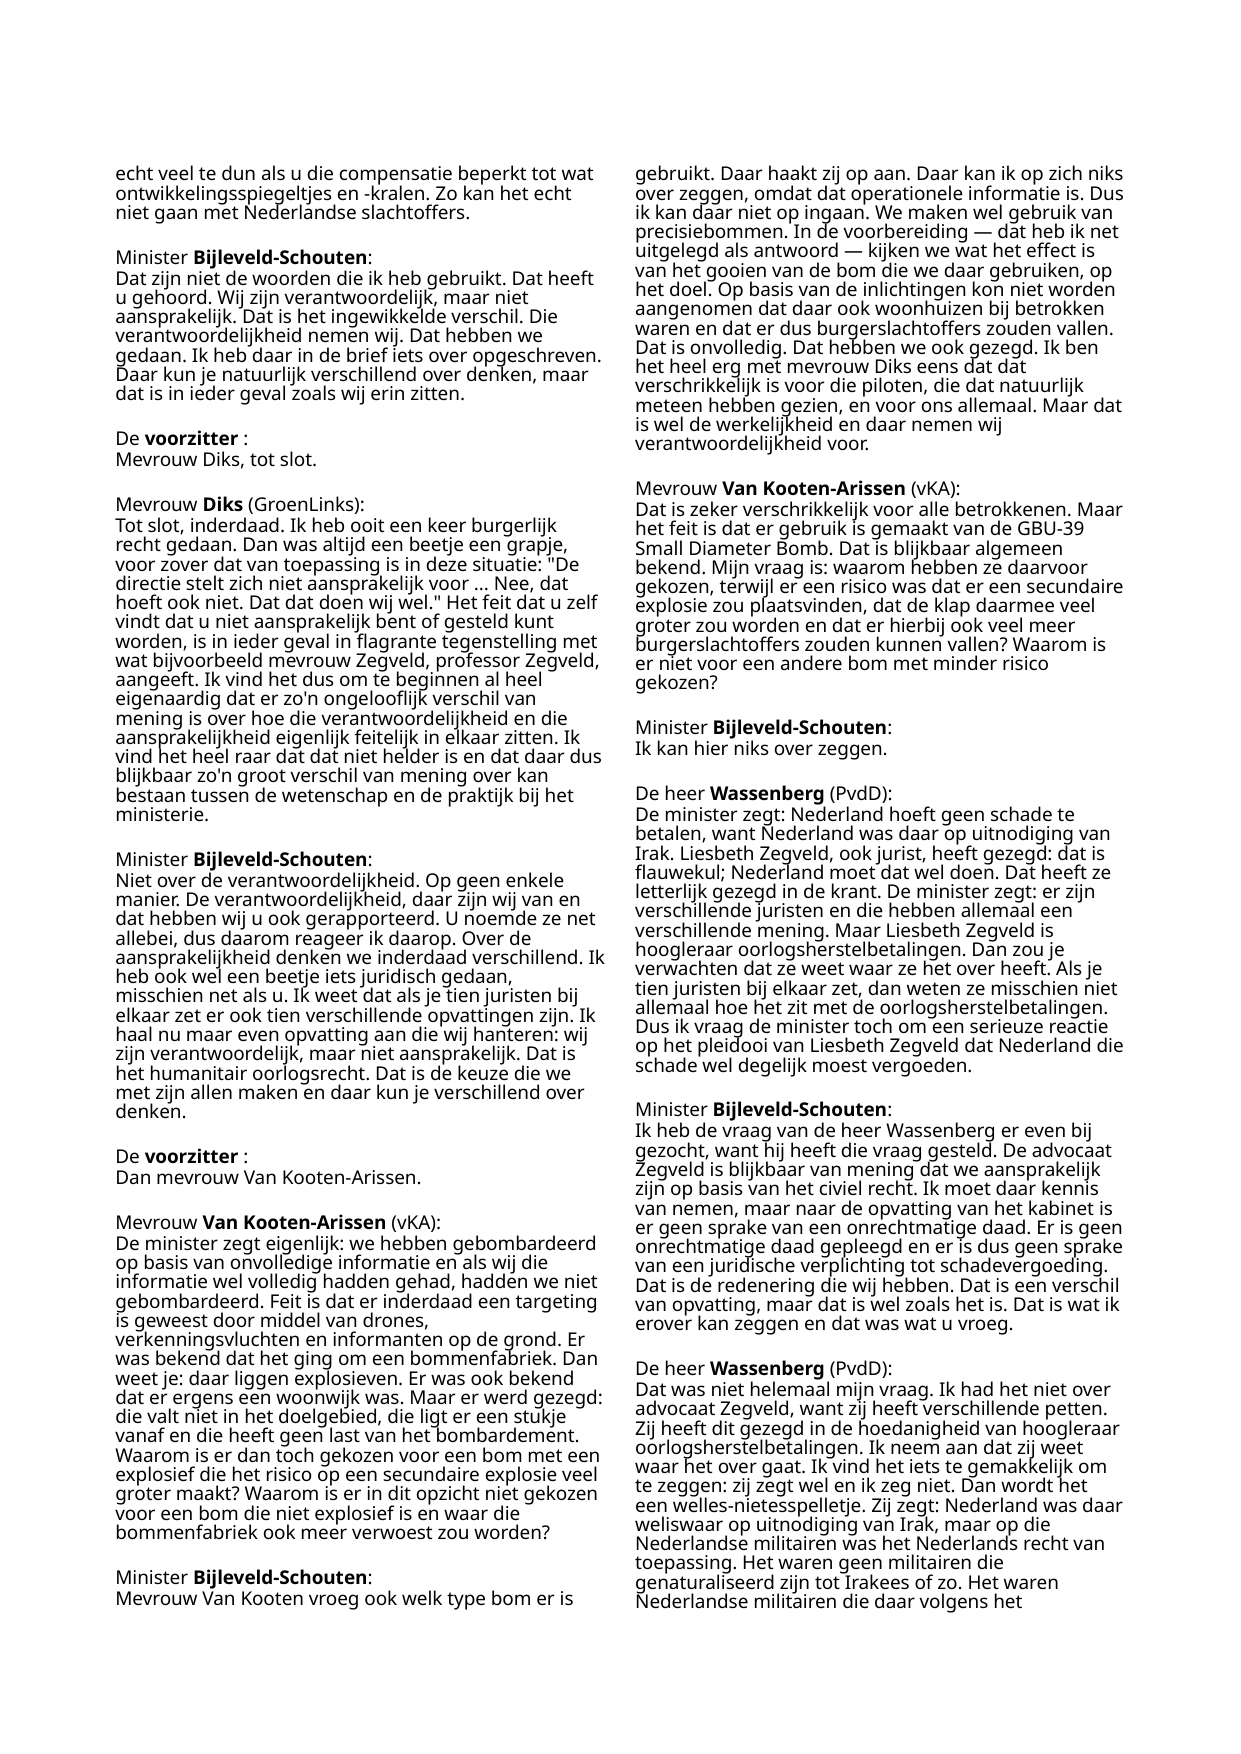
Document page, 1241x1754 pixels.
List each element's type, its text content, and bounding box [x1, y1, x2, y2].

text Mevrouw Diks, tot slot. [115, 451, 605, 470]
text Dat zijn niet de woorden die ik heb gebruikt. Dat heeft u gehoord. Wij zijn verantwoordelijk, maar niet aansprakelijk. Dat is het ingewikkelde verschil. Die verantwoordelijkheid nemen wij. Dat hebben we gedaan. Ik heb daar in de brief iets over opgeschreven. Daar kun je natuurlijk verschillend over denken, maar dat is in ieder geval zoals wij erin zitten. [115, 270, 605, 404]
text echt veel te dun als u die compensatie beperkt tot wat ontwikkelingsspiegeltjes en -kralen. Zo kan het echt niet gaan met Nederlandse slachtoffers. [115, 165, 605, 223]
text Mevrouw Diks (GroenLinks): [115, 491, 605, 517]
text Mevrouw Van Kooten-Arissen (vKA): [635, 475, 1125, 501]
text De minister zegt eigenlijk: we hebben gebombardeerd op basis van onvolledige informatie en als wij die informatie wel volledig hadden gehad, hadden we niet gebombardeerd. Feit is dat er inderdaad een targeting is geweest door middel van drones, verkenningsvluchten en informanten op de grond. Er was bekend dat het ging om een bommenfabriek. Dan weet je: daar liggen explosieven. Er was ook bekend dat er ergens een woonwijk was. Maar er werd gezegd: die valt niet in het doelgebied, die ligt er een stukje vanaf en die heeft geen last van het bombardement. Waarom is er dan toch gekozen voor een bom met een explosief die het risico op een secundaire explosie veel groter maakt? Waarom is er in dit opzicht niet gekozen voor een bom die niet explosief is en waar die bommenfabriek ook meer verwoest zou worden? [115, 1235, 605, 1543]
text Tot slot, inderdaad. Ik heb ooit een keer burgerlijk recht gedaan. Dan was altijd een beetje een grapje, voor zover dat van toepassing is in deze situatie: "De directie stelt zich niet aansprakelijk voor ... Nee, dat hoeft ook niet. Dat dat doen wij wel." Het feit dat u zelf vindt dat u niet aansprakelijk bent of gesteld kunt worden, is in ieder geval in flagrante tegenstelling met wat bijvoorbeeld mevrouw Zegveld, professor Zegveld, aangeeft. Ik vind het dus om te beginnen al heel eigenaardig dat er zo'n ongelooflijk verschil van mening is over hoe die verantwoordelijkheid en die aansprakelijkheid eigenlijk feitelijk in elkaar zitten. Ik vind het heel raar dat dat niet helder is en dat daar dus blijkbaar zo'n groot verschil van mening over kan bestaan tussen de wetenschap en de praktijk bij het ministerie. [115, 517, 605, 825]
text De voorzitter : [115, 425, 605, 451]
text Dat is zeker verschrikkelijk voor alle betrokkenen. Maar het feit is dat er gebruik is gemaakt van de GBU-39 Small Diameter Bomb. Dat is blijkbaar algemeen bekend. Mijn vraag is: waarom hebben ze daarvoor gekozen, terwijl er een risico was dat er een secundaire explosie zou plaatsvinden, dat de klap daarmee veel groter zou worden en dat er hierbij ook veel meer burgerslachtoffers zouden kunnen vallen? Waarom is er niet voor een andere bom met minder risico gekozen? [635, 501, 1125, 694]
text Minister Bijleveld-Schouten: [635, 714, 1125, 740]
text Mevrouw Van Kooten-Arissen (vKA): [115, 1209, 605, 1235]
text De voorzitter : [115, 1143, 605, 1169]
text Ik heb de vraag van de heer Wassenberg er even bij gezocht, want hij heeft die vraag gesteld. De advocaat Zegveld is blijkbaar van mening dat we aansprakelijk zijn op basis van het civiel recht. Ik moet daar kennis van nemen, maar naar de opvatting van het kabinet is er geen sprake van een onrechtmatige daad. Er is geen onrechtmatige daad gepleegd en er is dus geen sprake van een juridische verplichting tot schadevergoeding. Dat is de redenering die wij hebben. Dat is een verschil van opvatting, maar dat is wel zoals het is. Dat is wat ik erover kan zeggen en dat was wat u vroeg. [635, 1122, 1125, 1334]
text De minister zegt: Nederland hoeft geen schade te betalen, want Nederland was daar op uitnodiging van Irak. Liesbeth Zegveld, ook jurist, heeft gezegd: dat is flauwekul; Nederland moet dat wel doen. Dat heeft ze letterlijk gezegd in de krant. De minister zegt: er zijn verschillende juristen en die hebben allemaal een verschillende mening. Maar Liesbeth Zegveld is hoogleraar oorlogsherstelbetalingen. Dan zou je verwachten dat ze weet waar ze het over heeft. Als je tien juristen bij elkaar zet, dan weten ze misschien niet allemaal hoe het zit met de oorlogsherstelbetalingen. Dus ik vraag de minister toch om een serieuze reactie op het pleidooi van Liesbeth Zegveld dat Nederland die schade wel degelijk moest vergoeden. [635, 806, 1125, 1076]
text Minister Bijleveld-Schouten: [115, 244, 605, 270]
text Minister Bijleveld-Schouten: [115, 846, 605, 872]
text Niet over de verantwoordelijkheid. Op geen enkele manier. De verantwoordelijkheid, daar zijn wij van en dat hebben wij u ook gerapporteerd. U noemde ze net allebei, dus daarom reageer ik daarop. Over de aansprakelijkheid denken we inderdaad verschillend. Ik heb ook wel een beetje iets juridisch gedaan, misschien net als u. Ik weet dat als je tien juristen bij elkaar zet er ook tien verschillende opvattingen zijn. Ik haal nu maar even opvatting aan die wij hanteren: wij zijn verantwoordelijk, maar niet aansprakelijk. Dat is het humanitair oorlogsrecht. Dat is de keuze die we met zijn allen maken en daar kun je verschillend over denken. [115, 872, 605, 1122]
text Dan mevrouw Van Kooten-Arissen. [115, 1169, 605, 1188]
text gebruikt. Daar haakt zij op aan. Daar kan ik op zich niks over zeggen, omdat dat operationele informatie is. Dus ik kan daar niet op ingaan. We maken wel gebruik van precisiebommen. In de voorbereiding — dat heb ik net uitgelegd als antwoord — kijken we wat het effect is van het gooien van de bom die we daar gebruiken, op het doel. Op basis van de inlichtingen kon niet worden aangenomen dat daar ook woonhuizen bij betrokken waren en dat er dus burgerslachtoffers zouden vallen. Dat is onvolledig. Dat hebben we ook gezegd. Ik ben het heel erg met mevrouw Diks eens dat dat verschrikkelijk is voor die piloten, die dat natuurlijk meteen hebben gezien, en voor ons allemaal. Maar dat is wel de werkelijkheid en daar nemen wij verantwoordelijkheid voor. [635, 165, 1125, 454]
text Minister Bijleveld-Schouten: [635, 1097, 1125, 1122]
text De heer Wassenberg (PvdD): [635, 1355, 1125, 1381]
text Mevrouw Van Kooten vroeg ook welk type bom er is [115, 1590, 605, 1609]
text Minister Bijleveld-Schouten: [115, 1564, 605, 1590]
text Ik kan hier niks over zeggen. [635, 740, 1125, 759]
text Dat was niet helemaal mijn vraag. Ik had het niet over advocaat Zegveld, want zij heeft verschillende petten. Zij heeft dit gezegd in de hoedanigheid van hoogleraar oorlogsherstelbetalingen. Ik neem aan dat zij weet waar het over gaat. Ik vind het iets te gemakkelijk om te zeggen: zij zegt wel en ik zeg niet. Dan wordt het een welles-nietesspelletje. Zij zegt: Nederland was daar weliswaar op uitnodiging van Irak, maar op die Nederlandse militairen was het Nederlands recht van toepassing. Het waren geen militairen die genaturaliseerd zijn tot Irakees of zo. Het waren Nederlandse militairen die daar volgens het [635, 1381, 1125, 1612]
text De heer Wassenberg (PvdD): [635, 780, 1125, 806]
